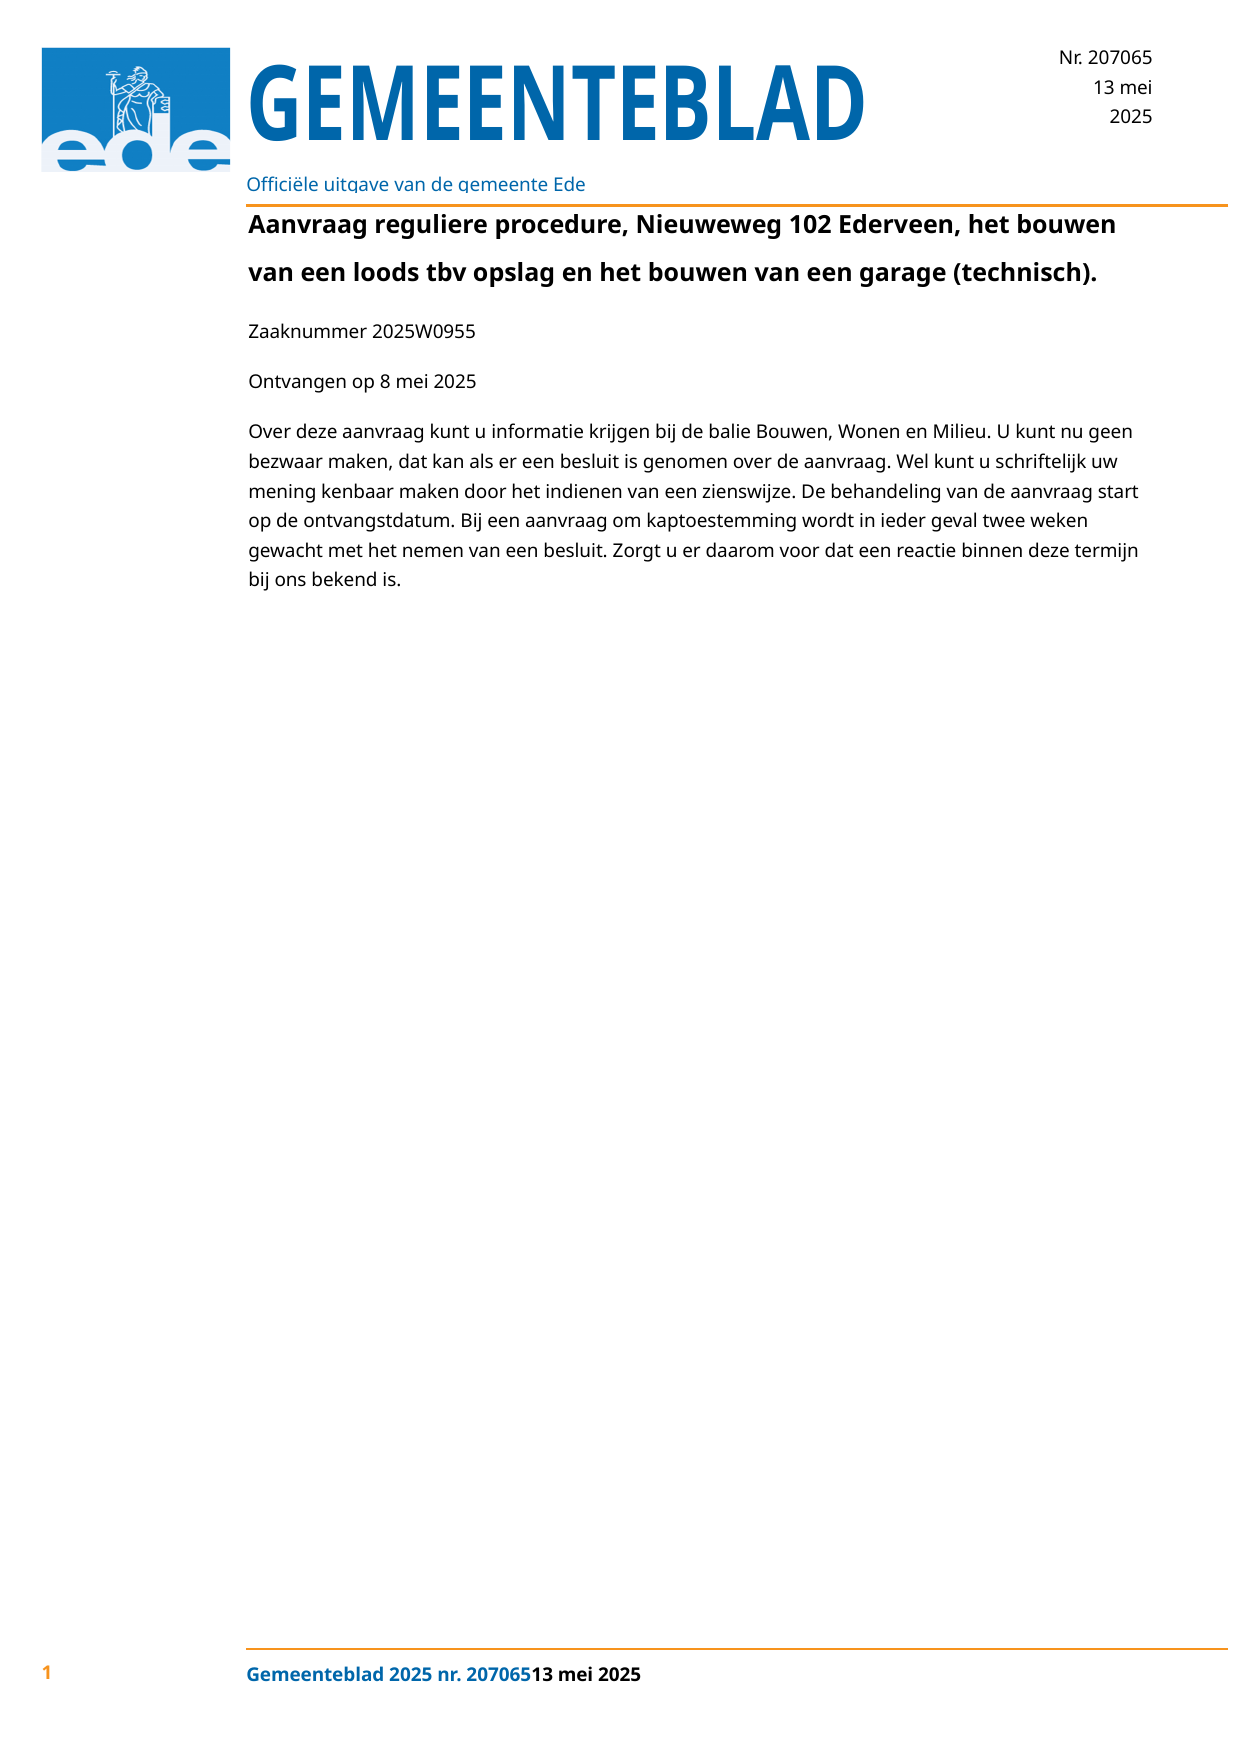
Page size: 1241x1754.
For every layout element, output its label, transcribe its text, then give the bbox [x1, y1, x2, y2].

text Over deze aanvraag kunt u informatie krijgen bij de balie Bouwen, Wonen en Milieu. U kunt nu geen bezwaar maken, dat kan als er een besluit is genomen over de aanvraag. Wel kunt u schriftelijk uw mening kenbaar maken door het indienen van een zienswijze. De behandeling van de aanvraag start op de ontvangstdatum. Bij een aanvraag om kaptoestemming wordt in ieder geval twee weken gewacht met het nemen van een besluit. Zorgt u er daarom voor dat een reactie binnen deze termijn bij ons bekend is. [248, 419, 1152, 592]
text Ontvangen op 8 mei 2025 [248, 368, 1152, 394]
text Zaaknummer 2025W0955 [248, 318, 1152, 344]
picture [41, 47, 231, 172]
text Aanvraag reguliere procedure, Nieuweweg 102 Ederveen, het bouwen van een loods tbv opslag en het bouwen van een garage (technisch). [248, 207, 1152, 288]
